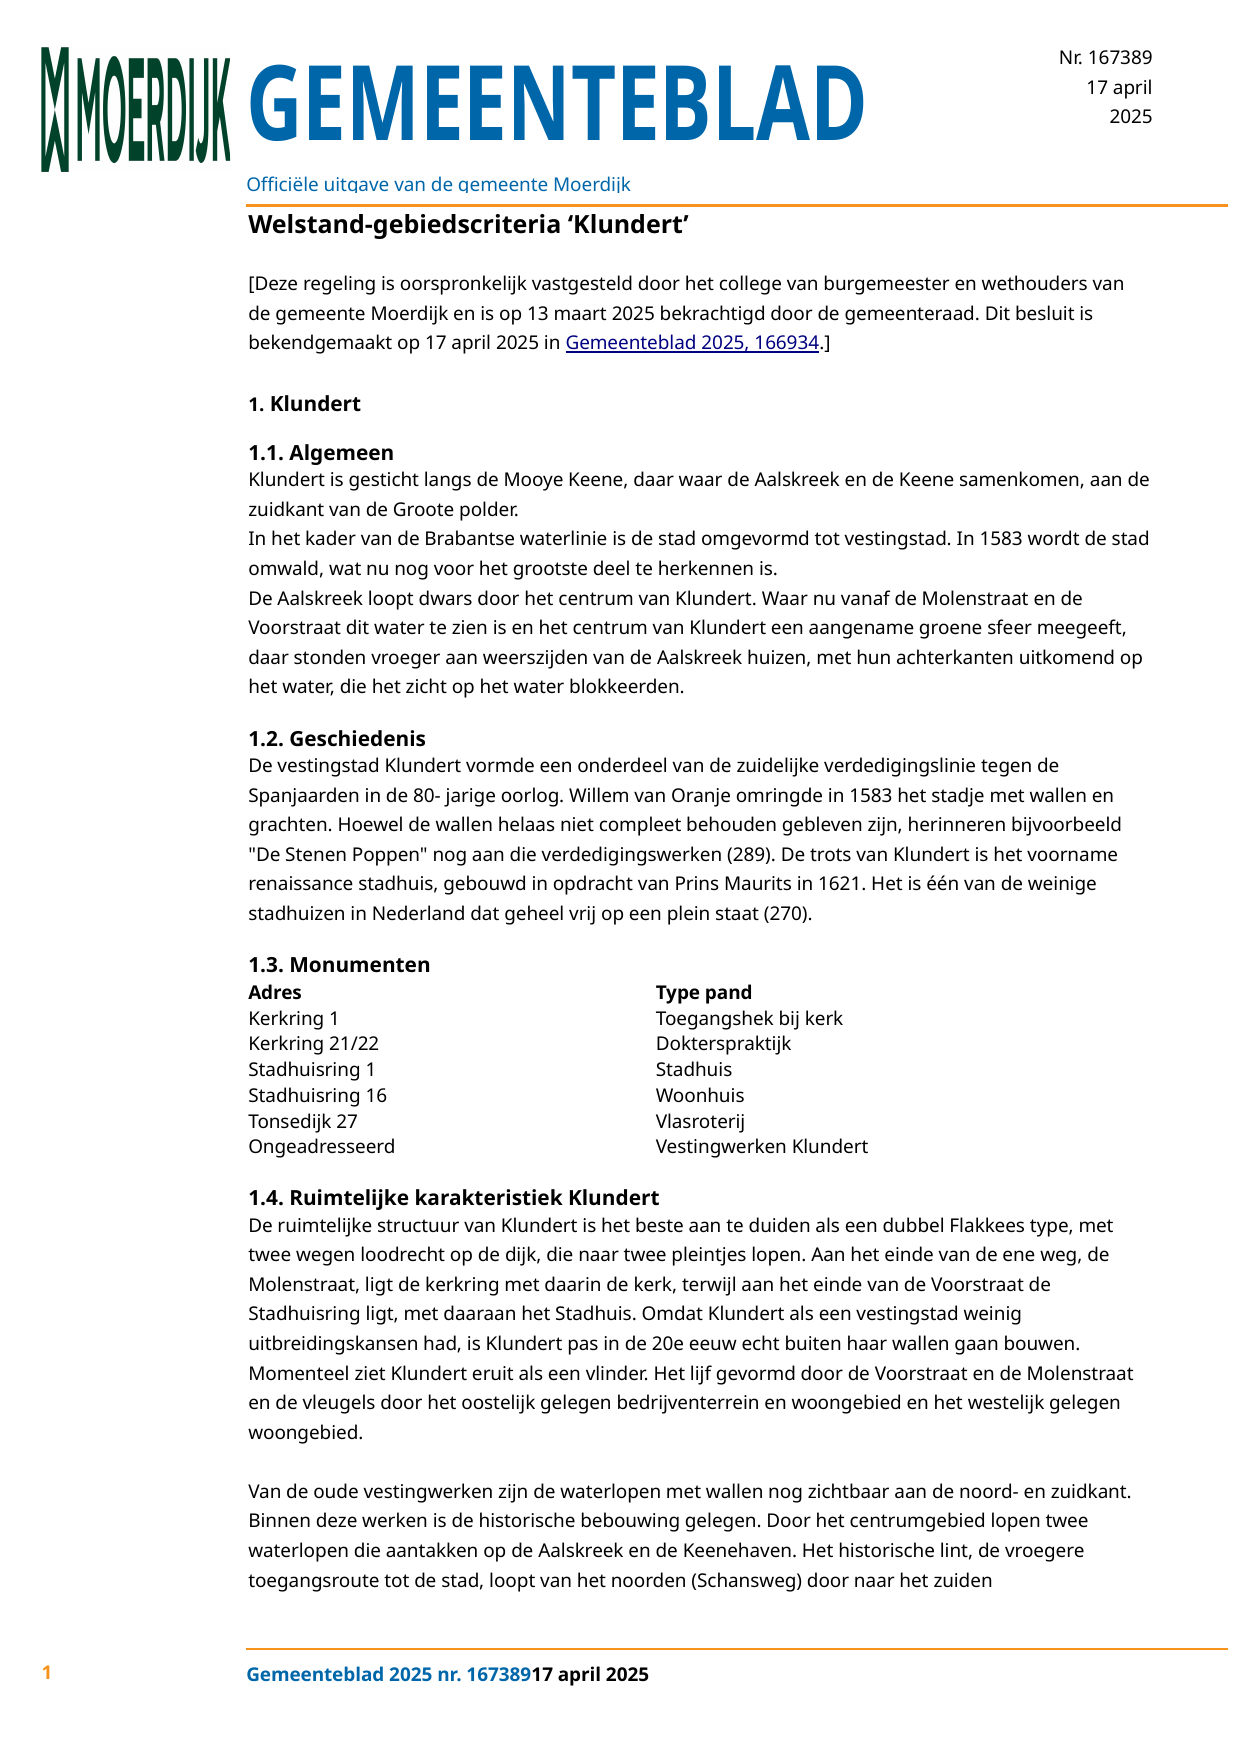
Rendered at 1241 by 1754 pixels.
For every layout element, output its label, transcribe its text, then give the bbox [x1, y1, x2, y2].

table_cell Kerkring 1 [248, 1005, 656, 1031]
table_cell Kerkring 21/22 [248, 1031, 656, 1056]
table_cell Vlasroterij [656, 1108, 1152, 1133]
table_cell Ongeadresseerd [248, 1134, 656, 1159]
table_header Type pand [656, 979, 1152, 1005]
table_cell Stadhuisring 16 [248, 1082, 656, 1108]
text [Deze regeling is oorspronkelijk vastgesteld door het college van burgemeester en wethouders van de gemeente Moerdijk en is op 13 maart 2025 bekrachtigd door de gemeenteraad. Dit besluit is bekendgemaakt op 17 april 2025 in Gemeenteblad 2025, 166934.] [248, 270, 1152, 355]
text Momenteel ziet Klundert eruit als een vlinder. Het lijf gevormd door de Voorstraat en de Molenstraat en de vleugels door het oostelijk gelegen bedrijventerrein en woongebied en het westelijk gelegen woongebied. [248, 1360, 1152, 1444]
text 1.1. Algemeen [248, 438, 1152, 466]
text De Aalskreek loopt dwars door het centrum van Klundert. Waar nu vanaf de Molenstraat en de Voorstraat dit water te zien is en het centrum van Klundert een aangename groene sfeer meegeeft, daar stonden vroeger aan weerszijden van de Aalskreek huizen, met hun achterkanten uitkomend op het water, die het zicht op het water blokkeerden. [248, 585, 1152, 699]
table_cell Stadhuisring 1 [248, 1056, 656, 1082]
picture [41, 47, 231, 172]
table_cell Tonsedijk 27 [248, 1108, 656, 1133]
text Klundert is gesticht langs de Mooye Keene, daar waar de Aalskreek en de Keene samenkomen, aan de zuidkant van de Groote polder. [248, 466, 1152, 522]
text 1.4. Ruimtelijke karakteristiek Klundert [248, 1183, 1152, 1212]
text In het kader van de Brabantse waterlinie is de stad omgevormd tot vestingstad. In 1583 wordt de stad omwald, wat nu nog voor het grootste deel te herkennen is. [248, 526, 1152, 581]
table_cell Stadhuis [656, 1056, 1152, 1082]
text De vestingstad Klundert vormde een onderdeel van de zuidelijke verdedigingslinie tegen de Spanjaarden in de 80- jarige oorlog. Willem van Oranje omringde in 1583 het stadje met wallen en grachten. Hoewel de wallen helaas niet compleet behouden gebleven zijn, herinneren bijvoorbeeld "De Stenen Poppen" nog aan die verdedigingswerken (289). De trots van Klundert is het voorname renaissance stadhuis, gebouwd in opdracht van Prins Maurits in 1621. Het is één van de weinige stadhuizen in Nederland dat geheel vrij op een plein staat (270). [248, 752, 1152, 926]
text Welstand-gebiedscriteria ‘Klundert’ [248, 207, 1152, 241]
table_cell Toegangshek bij kerk [656, 1005, 1152, 1031]
table_cell Dokterspraktijk [656, 1031, 1152, 1056]
table_cell Woonhuis [656, 1082, 1152, 1108]
text 1.3. Monumenten [248, 951, 1152, 979]
text Van de oude vestingwerken zijn de waterlopen met wallen nog zichtbaar aan de noord- en zuidkant. Binnen deze werken is de historische bebouwing gelegen. Door het centrumgebied lopen twee waterlopen die aantakken op de Aalskreek en de Keenehaven. Het historische lint, de vroegere toegangsroute tot de stad, loopt van het noorden (Schansweg) door naar het zuiden [248, 1478, 1152, 1592]
text De ruimtelijke structuur van Klundert is het beste aan te duiden als een dubbel Flakkees type, met twee wegen loodrecht op de dijk, die naar twee pleintjes lopen. Aan het einde van de ene weg, de Molenstraat, ligt de kerkring met daarin de kerk, terwijl aan het einde van de Voorstraat de Stadhuisring ligt, met daaraan het Stadhuis. Omdat Klundert als een vestingstad weinig uitbreidingskansen had, is Klundert pas in de 20e eeuw echt buiten haar wallen gaan bouwen. [248, 1212, 1152, 1356]
text 1. Klundert [248, 389, 1152, 417]
table_header Adres [248, 979, 656, 1005]
text 1.2. Geschiedenis [248, 724, 1152, 752]
table_cell Vestingwerken Klundert [656, 1134, 1152, 1159]
